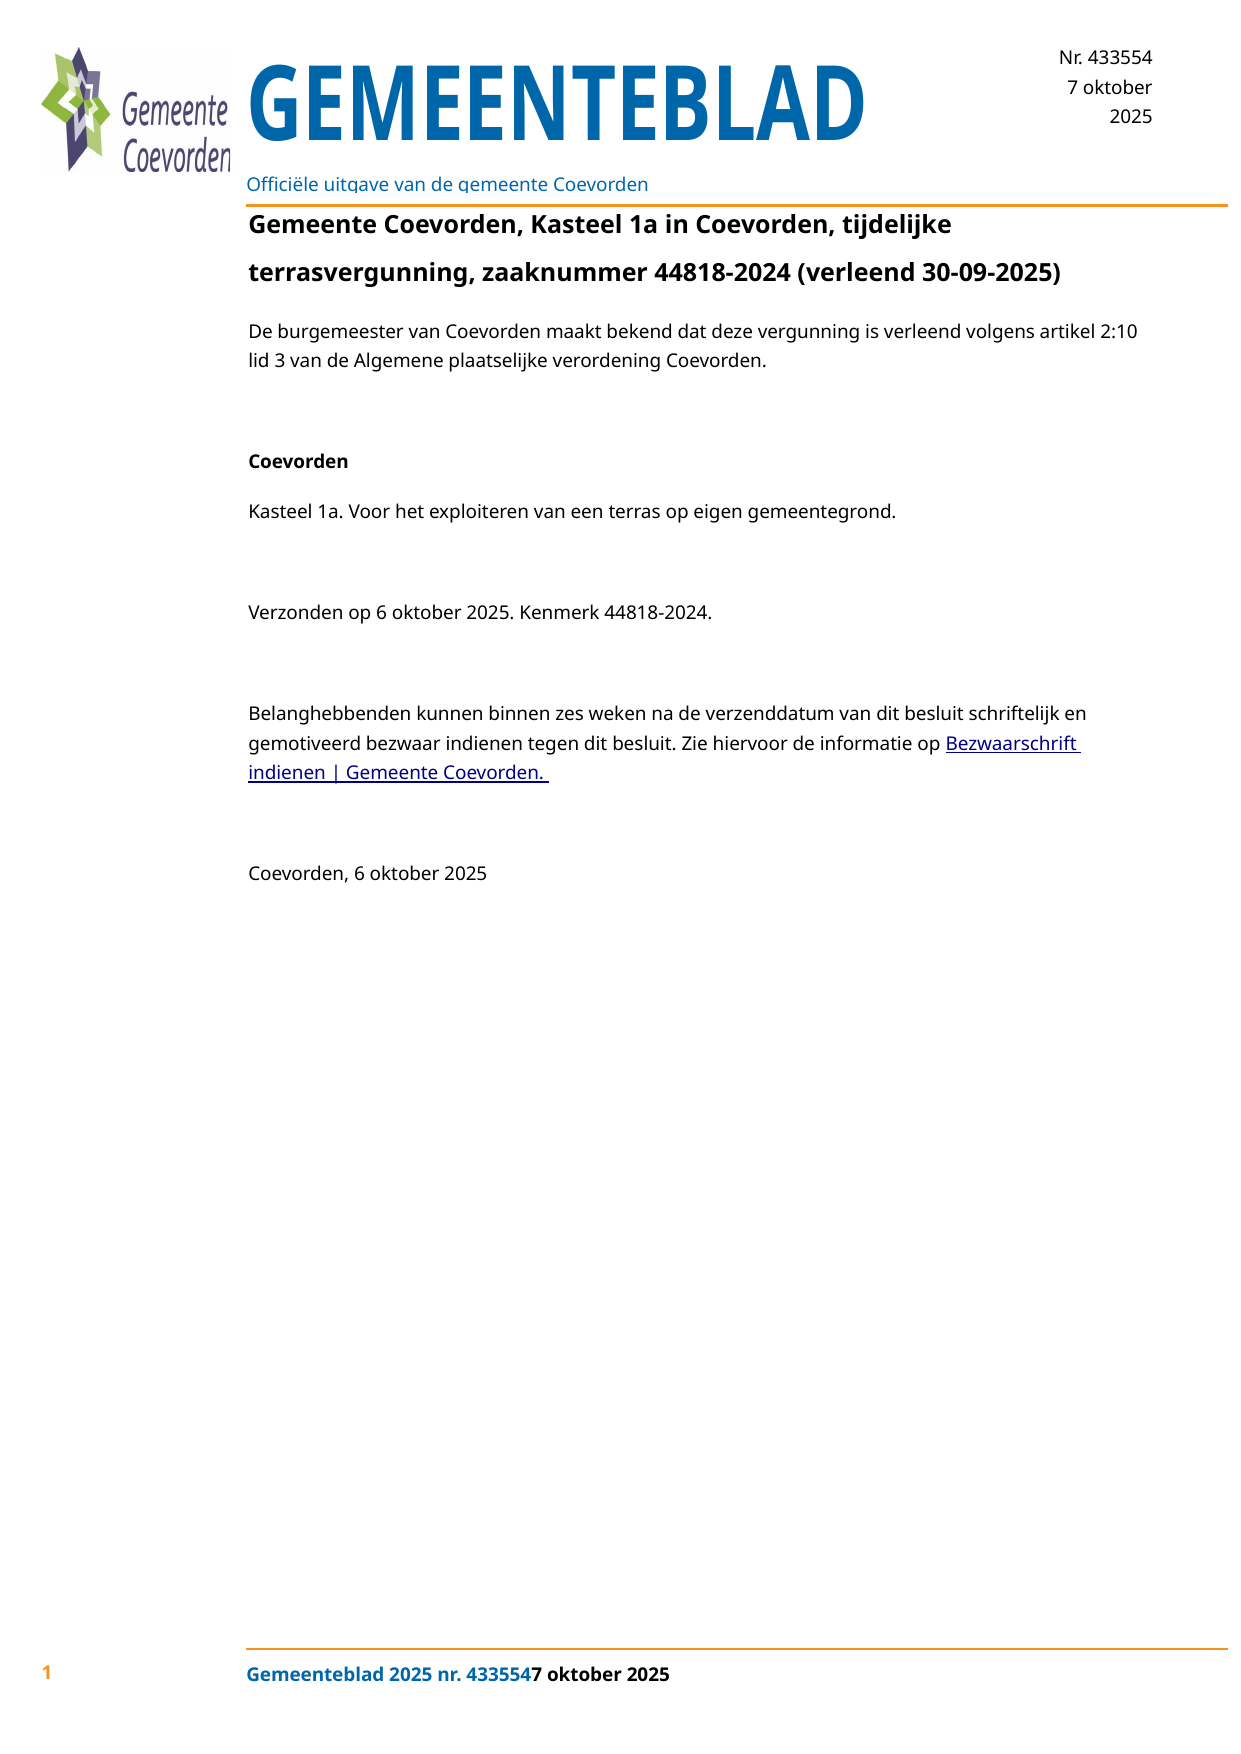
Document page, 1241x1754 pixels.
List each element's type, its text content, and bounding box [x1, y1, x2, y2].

text Coevorden, 6 oktober 2025 [248, 860, 1152, 886]
text Belanghebbenden kunnen binnen zes weken na de verzenddatum van dit besluit schriftelijk en gemotiveerd bezwaar indienen tegen dit besluit. Zie hiervoor de informatie op Bezwaarschrift indienen | Gemeente Coevorden. [248, 700, 1152, 785]
text Kasteel 1a. Voor het exploiteren van een terras op eigen gemeentegrond. [248, 499, 1152, 524]
text Verzonden op 6 oktober 2025. Kenmerk 44818-2024. [248, 599, 1152, 625]
text Coevorden [248, 448, 1152, 474]
text De burgemeester van Coevorden maakt bekend dat deze vergunning is verleend volgens artikel 2:10 lid 3 van de Algemene plaatselijke verordening Coevorden. [248, 318, 1152, 373]
text Gemeente Coevorden, Kasteel 1a in Coevorden, tijdelijke terrasvergunning, zaaknummer 44818-2024 (verleend 30-09-2025) [248, 207, 1152, 288]
picture [41, 47, 231, 172]
